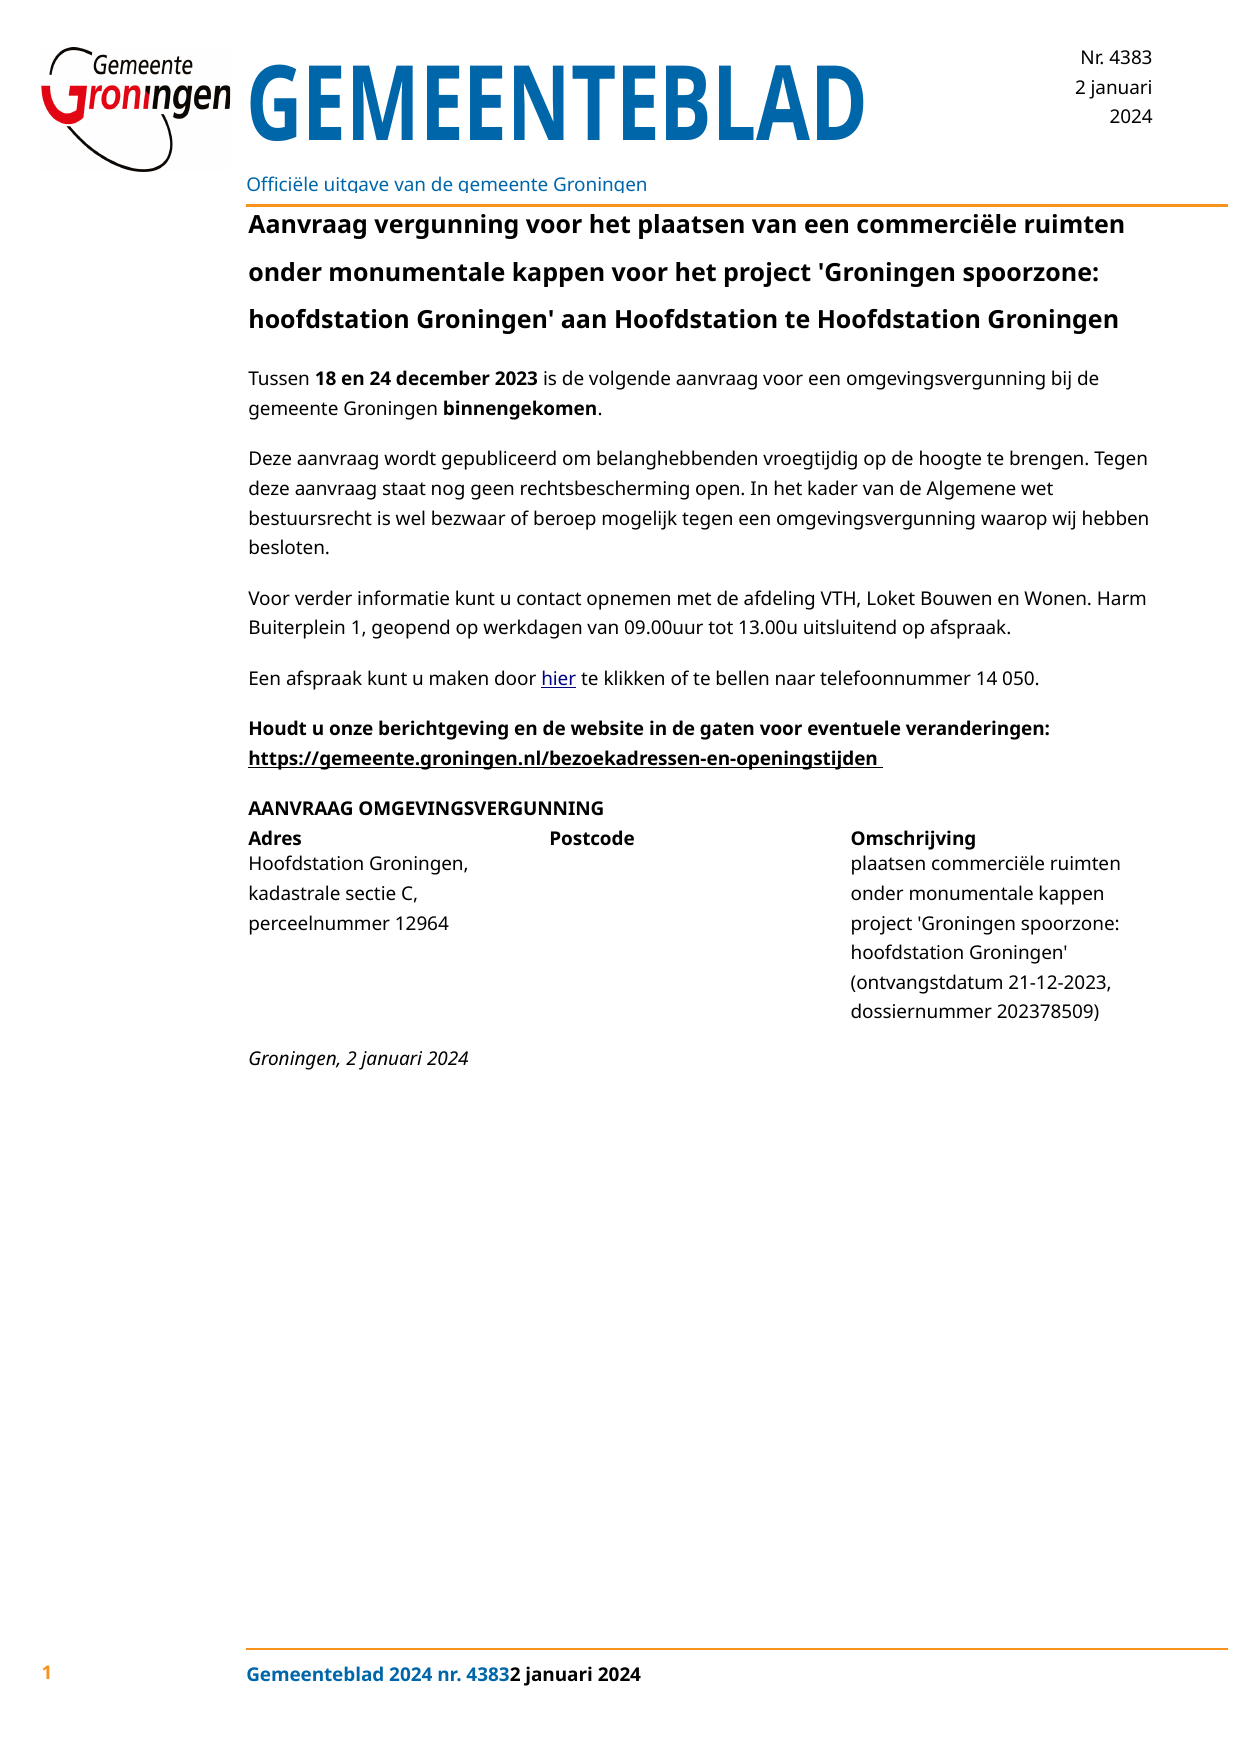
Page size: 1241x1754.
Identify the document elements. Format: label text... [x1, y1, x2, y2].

table_cell [549, 851, 850, 1024]
table_header Omschrijving [850, 825, 1152, 851]
table_cell Hoofdstation Groningen, kadastrale sectie C, perceelnummer 12964 [248, 851, 549, 1024]
table_header Adres [248, 825, 549, 851]
text Groningen, 2 januari 2024 [248, 1046, 1152, 1071]
text Houdt u onze berichtgeving en de website in de gaten voor eventuele veranderingen: https://gemeente.groningen.nl/bezoekadressen-en-openingstijden [248, 715, 1152, 770]
text Voor verder informatie kunt u contact opnemen met de afdeling VTH, Loket Bouwen en Wonen. Harm Buiterplein 1, geopend op werkdagen van 09.00uur tot 13.00u uitsluitend op afspraak. [248, 585, 1152, 640]
table_header Postcode [549, 825, 850, 851]
text AANVRAAG OMGEVINGSVERGUNNING [248, 795, 1152, 821]
text Tussen 18 en 24 december 2023 is de volgende aanvraag voor een omgevingsvergunning bij de gemeente Groningen binnengekomen. [248, 366, 1152, 421]
text Een afspraak kunt u maken door hier te klikken of te bellen naar telefoonnummer 14 050. [248, 665, 1152, 690]
table_cell plaatsen commerciële ruimten onder monumentale kappen project 'Groningen spoorzone: hoofdstation Groningen' (ontvangstdatum 21-12-2023, dossiernummer 202378509) [850, 851, 1152, 1024]
text Aanvraag vergunning voor het plaatsen van een commerciële ruimten onder monumentale kappen voor het project 'Groningen spoorzone: hoofdstation Groningen' aan Hoofdstation te Hoofdstation Groningen [248, 207, 1152, 336]
text Deze aanvraag wordt gepubliceerd om belanghebbenden vroegtijdig op de hoogte te brengen. Tegen deze aanvraag staat nog geen rechtsbescherming open. In het kader van de Algemene wet bestuursrecht is wel bezwaar of beroep mogelijk tegen een omgevingsvergunning waarop wij hebben besloten. [248, 446, 1152, 560]
picture [41, 47, 231, 172]
